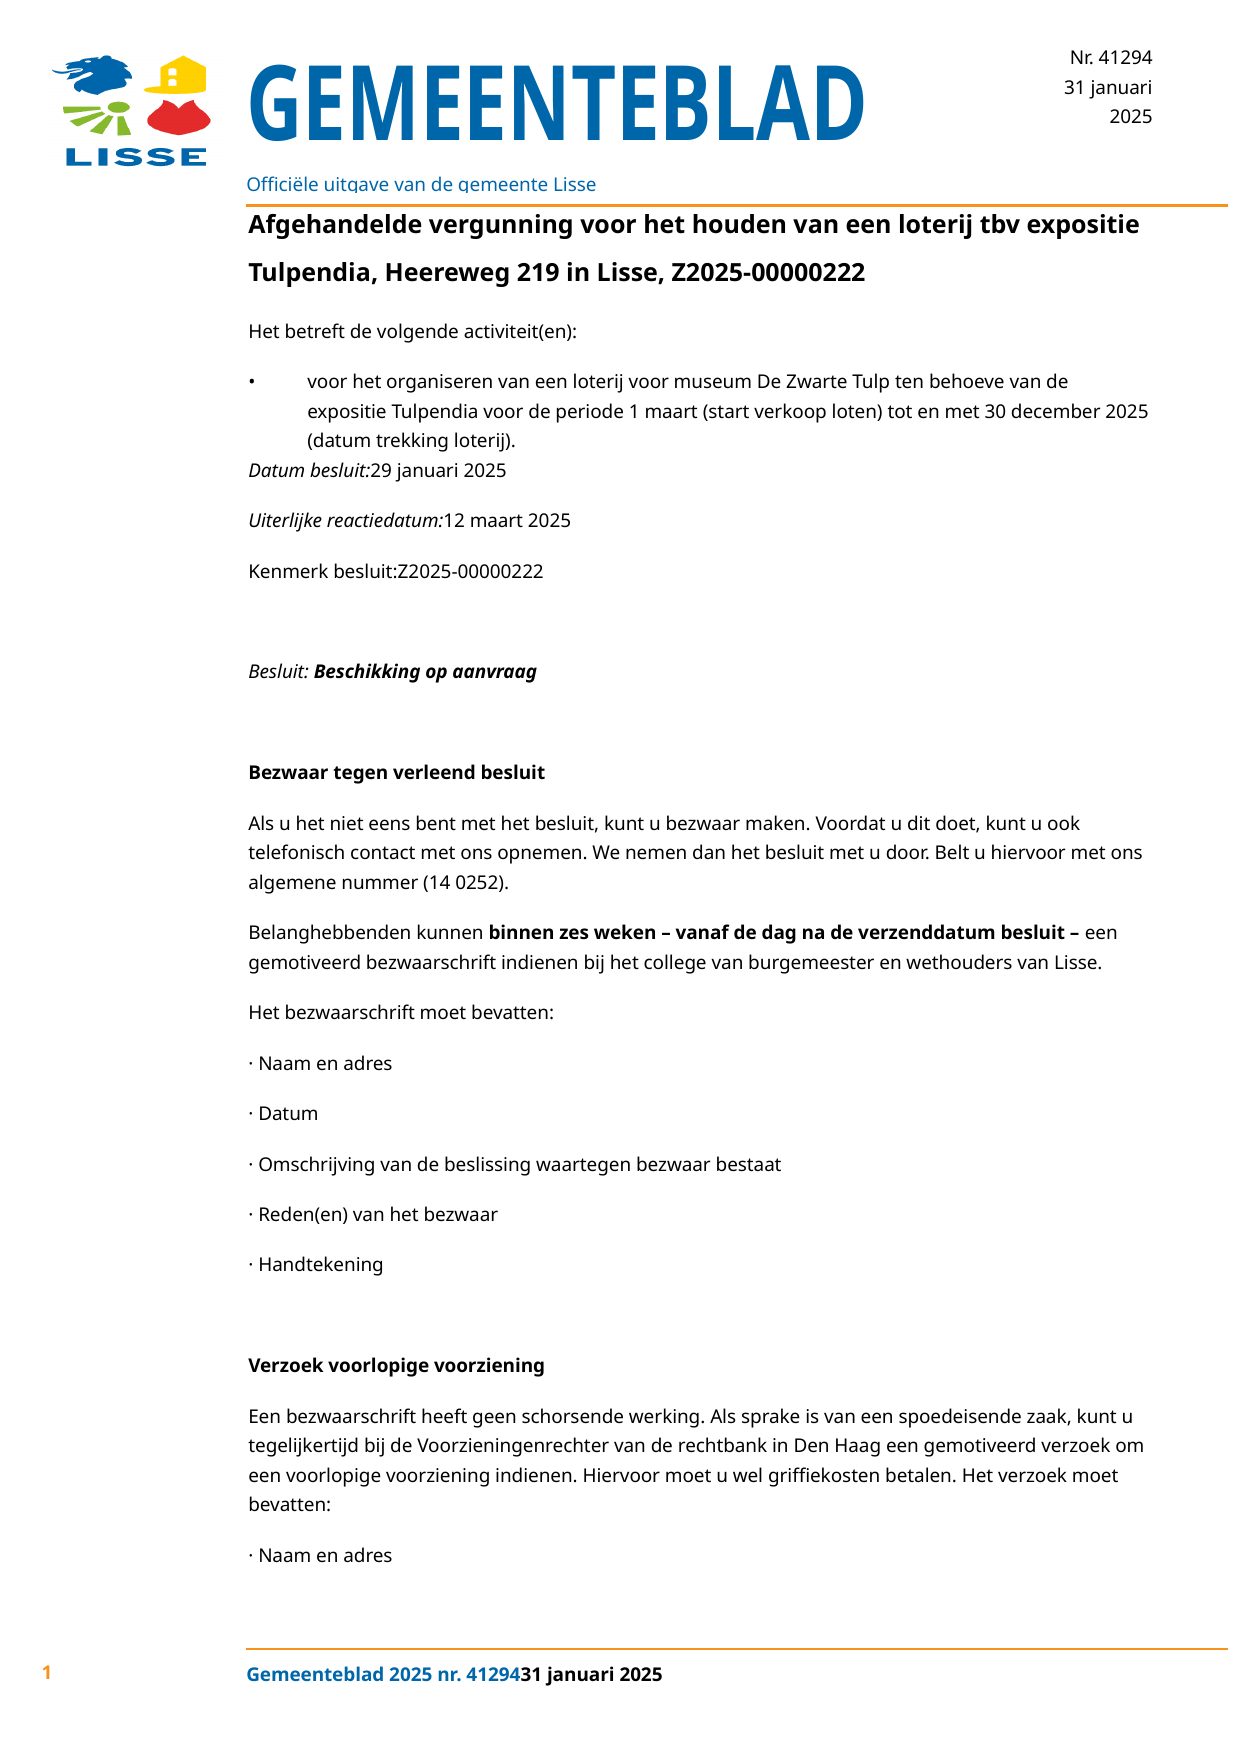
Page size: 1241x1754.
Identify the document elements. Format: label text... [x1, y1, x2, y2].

text · Reden(en) van het bezwaar [248, 1201, 1152, 1227]
text Een bezwaarschrift heeft geen schorsende werking. Als sprake is van een spoedeisende zaak, kunt u tegelijkertijd bij de Voorzieningenrechter van de rechtbank in Den Haag een gemotiveerd verzoek om een voorlopige voorziening indienen. Hiervoor moet u wel griffiekosten betalen. Het verzoek moet bevatten: [248, 1403, 1152, 1517]
text Datum besluit:29 januari 2025 [248, 457, 1152, 483]
text Uiterlijke reactiedatum:12 maart 2025 [248, 507, 1152, 533]
text · Omschrijving van de beslissing waartegen bezwaar bestaat [248, 1151, 1152, 1177]
text Belanghebbenden kunnen binnen zes weken – vanaf de dag na de verzenddatum besluit – een gemotiveerd bezwaarschrift indienen bij het college van burgemeester en wethouders van Lisse. [248, 919, 1152, 975]
text · Naam en adres [248, 1050, 1152, 1076]
text Afgehandelde vergunning voor het houden van een loterij tbv expositie Tulpendia, Heereweg 219 in Lisse, Z2025-00000222 [248, 207, 1152, 288]
text · Handtekening [248, 1252, 1152, 1277]
text Als u het niet eens bent met het besluit, kunt u bezwaar maken. Voordat u dit doet, kunt u ook telefonisch contact met ons opnemen. We nemen dan het besluit met u door. Belt u hiervoor met ons algemene nummer (14 0252). [248, 810, 1152, 895]
text Kenmerk besluit:Z2025-00000222 [248, 558, 1152, 584]
picture [41, 47, 231, 172]
text · Naam en adres [248, 1542, 1152, 1568]
text Besluit: Beschikking op aanvraag [248, 659, 1152, 684]
text Bezwaar tegen verleend besluit [248, 759, 1152, 785]
text Het betreft de volgende activiteit(en): [248, 318, 1152, 344]
text Verzoek voorlopige voorziening [248, 1352, 1152, 1378]
list voor het organiseren van een loterij voor museum De Zwarte Tulp ten behoeve van de expositie Tulpendia voor de periode 1 maart (start verkoop loten) tot en met 30 december 2025 (datum trekking loterij). [248, 368, 1152, 453]
text Het bezwaarschrift moet bevatten: [248, 999, 1152, 1025]
text · Datum [248, 1100, 1152, 1126]
